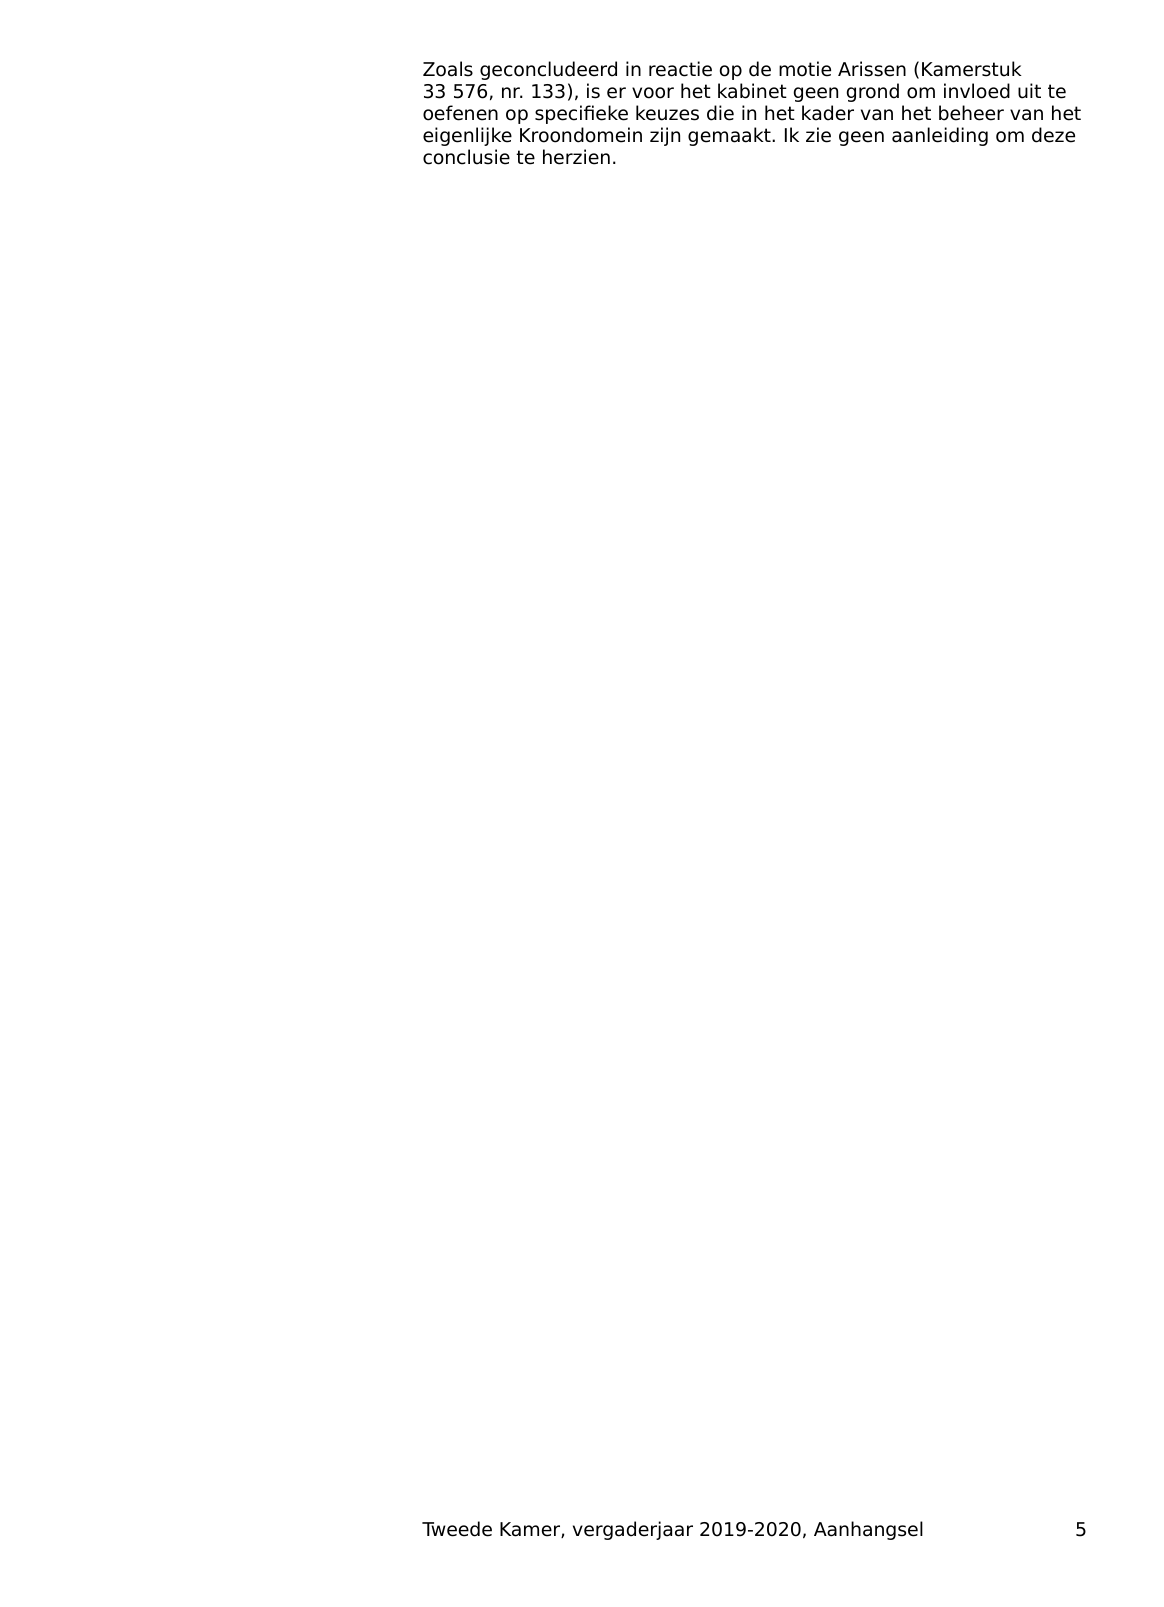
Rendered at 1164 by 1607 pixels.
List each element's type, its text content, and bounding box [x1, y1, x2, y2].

text Zoals geconcludeerd in reactie op de motie Arissen (Kamerstuk 33 576, nr. 133), is er voor het kabinet geen grond om invloed uit te oefenen op specifieke keuzes die in het kader van het beheer van het eigenlijke Kroondomein zijn gemaakt. Ik zie geen aanleiding om deze conclusie te herzien. [422, 59, 1087, 169]
